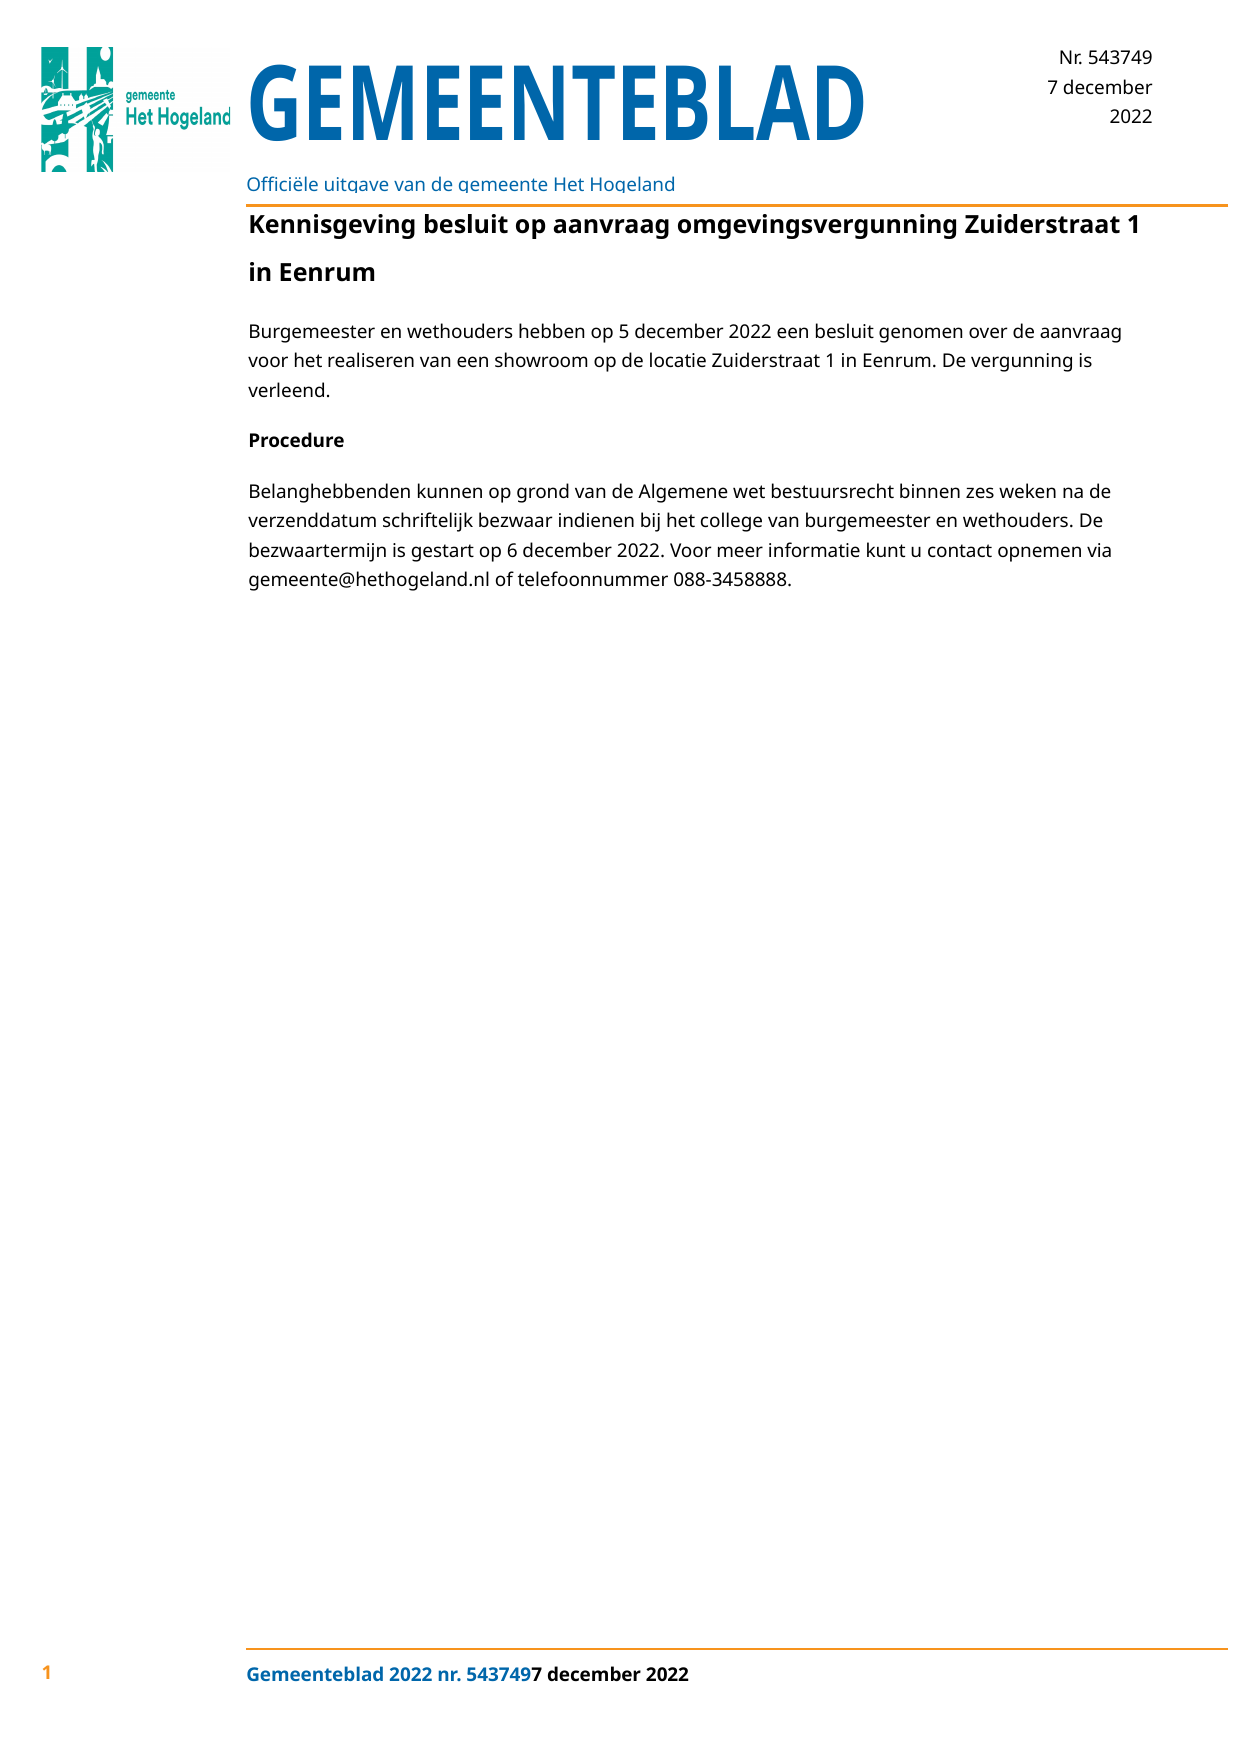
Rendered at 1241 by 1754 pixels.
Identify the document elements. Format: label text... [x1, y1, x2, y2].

text Kennisgeving besluit op aanvraag omgevingsvergunning Zuiderstraat 1 in Eenrum [248, 207, 1152, 288]
picture [41, 47, 231, 172]
text Burgemeester en wethouders hebben op 5 december 2022 een besluit genomen over de aanvraag voor het realiseren van een showroom op de locatie Zuiderstraat 1 in Eenrum. De vergunning is verleend. [248, 318, 1152, 403]
text Belanghebbenden kunnen op grond van de Algemene wet bestuursrecht binnen zes weken na de verzenddatum schriftelijk bezwaar indienen bij het college van burgemeester en wethouders. De bezwaartermijn is gestart op 6 december 2022. Voor meer informatie kunt u contact opnemen via gemeente@hethogeland.nl of telefoonnummer 088-3458888. [248, 478, 1152, 592]
text Procedure [248, 427, 1152, 453]
